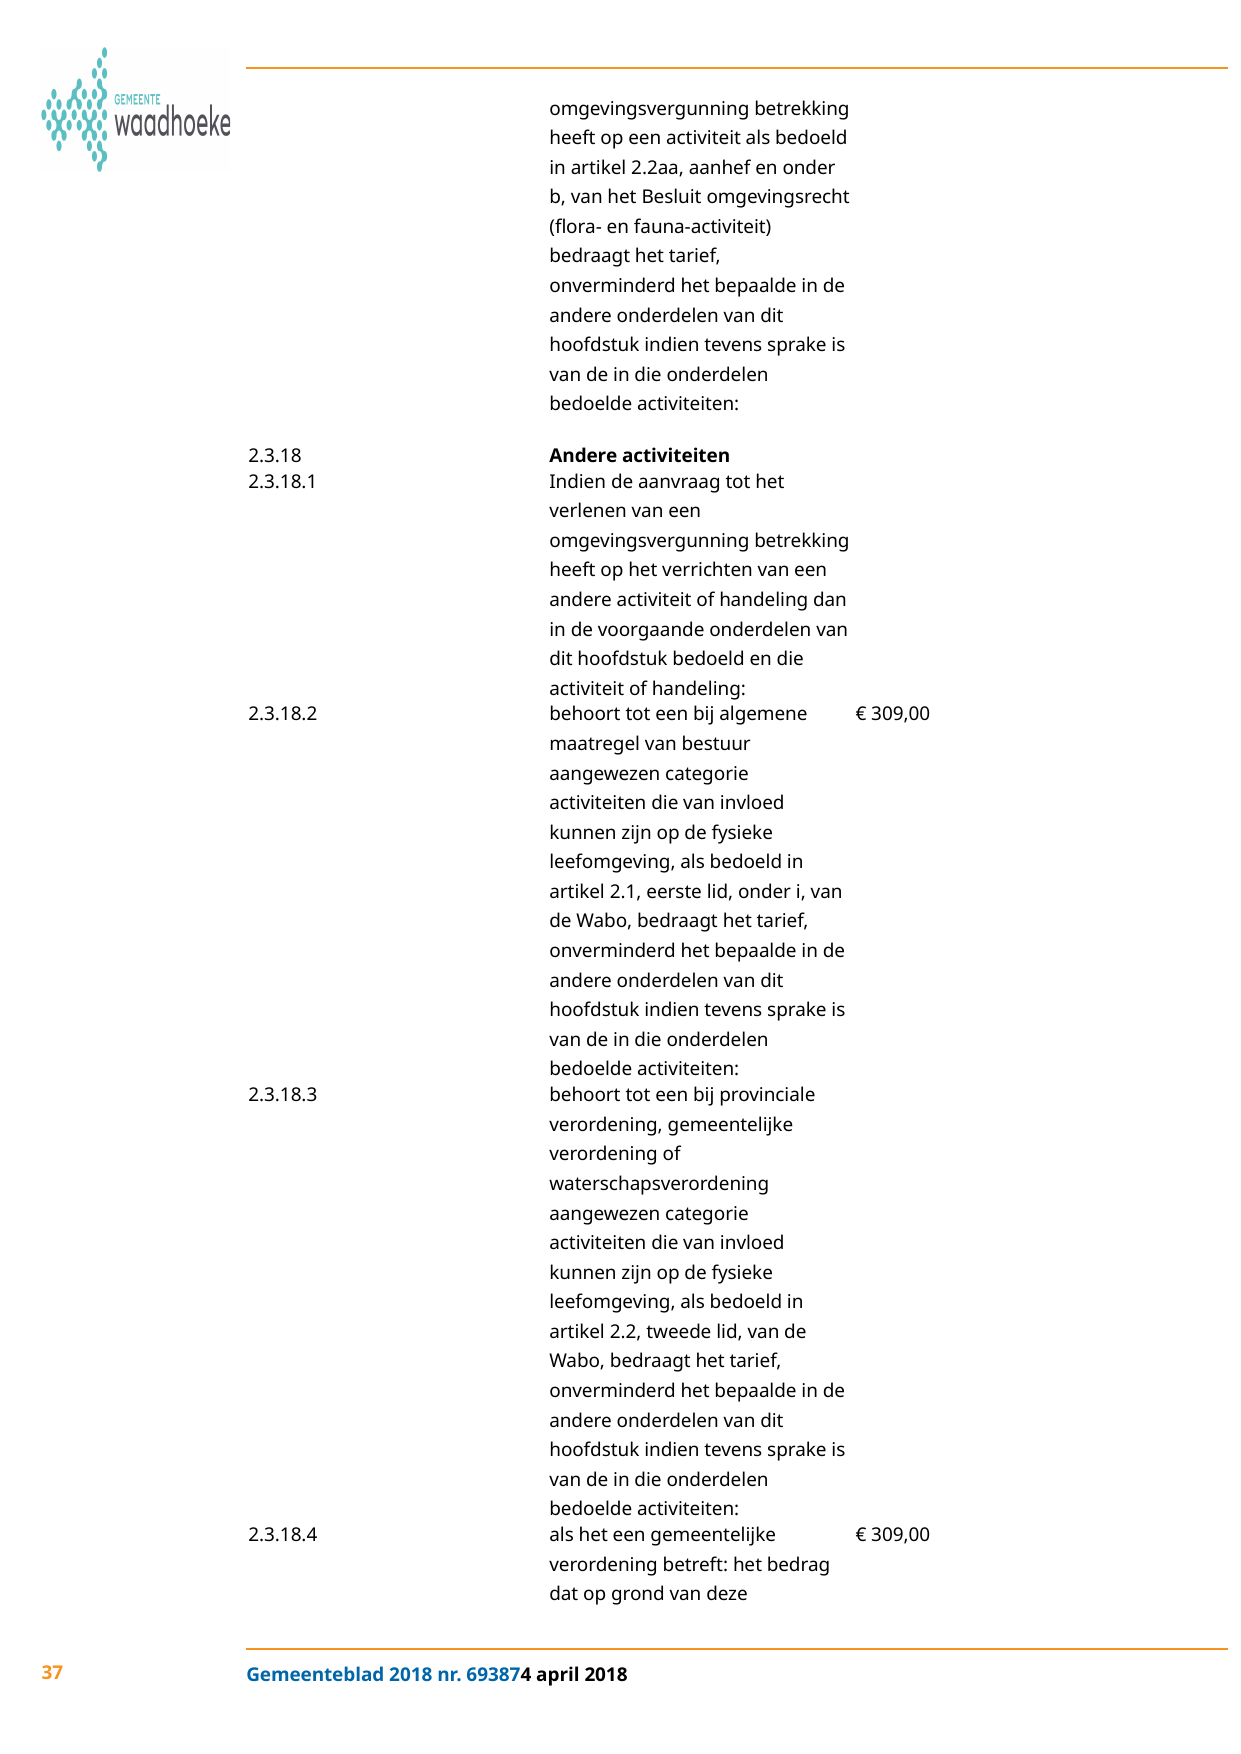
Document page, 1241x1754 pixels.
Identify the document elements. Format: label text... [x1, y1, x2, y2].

table_cell [850, 95, 1152, 416]
table_cell Indien de aanvraag tot het verlenen van een omgevingsvergunning betrekking heeft op het verrichten van een andere activiteit of handeling dan in de voorgaande onderdelen van dit hoofdstuk bedoeld en die activiteit of handeling: [549, 468, 850, 701]
table_cell als het een gemeentelijke verordening betreft: het bedrag dat op grond van deze [549, 1521, 850, 1606]
table_cell behoort tot een bij algemene maatregel van bestuur aangewezen categorie activiteiten die van invloed kunnen zijn op de fysieke leefomgeving, als bedoeld in artikel 2.1, eerste lid, onder i, van de Wabo, bedraagt het tarief, onverminderd het bepaalde in de andere onderdelen van dit hoofdstuk indien tevens sprake is van de in die onderdelen bedoelde activiteiten: [549, 701, 850, 1081]
table_cell 2.3.18 [248, 442, 549, 468]
table_cell 2.3.18.4 [248, 1521, 549, 1606]
table_cell [850, 416, 1152, 442]
table_cell [248, 95, 549, 416]
table_cell omgevingsvergunning betrekking heeft op een activiteit als bedoeld in artikel 2.2aa, aanhef en onder b, van het Besluit omgevingsrecht (flora- en fauna-activiteit) bedraagt het tarief, onverminderd het bepaalde in de andere onderdelen van dit hoofdstuk indien tevens sprake is van de in die onderdelen bedoelde activiteiten: [549, 95, 850, 416]
picture [41, 47, 231, 172]
table_cell € 309,00 [850, 701, 1152, 1081]
table_cell 2.3.18.1 [248, 468, 549, 701]
table_cell [850, 1081, 1152, 1521]
table_cell Andere activiteiten [549, 442, 850, 468]
table_cell 2.3.18.3 [248, 1081, 549, 1521]
table_cell [850, 468, 1152, 701]
table_cell behoort tot een bij provinciale verordening, gemeentelijke verordening of waterschapsverordening aangewezen categorie activiteiten die van invloed kunnen zijn op de fysieke leefomgeving, als bedoeld in artikel 2.2, tweede lid, van de Wabo, bedraagt het tarief, onverminderd het bepaalde in de andere onderdelen van dit hoofdstuk indien tevens sprake is van de in die onderdelen bedoelde activiteiten: [549, 1081, 850, 1521]
table_cell € 309,00 [850, 1521, 1152, 1606]
table_cell 2.3.18.2 [248, 701, 549, 1081]
table_cell [850, 442, 1152, 468]
table_cell [248, 416, 549, 442]
table_cell [549, 416, 850, 442]
